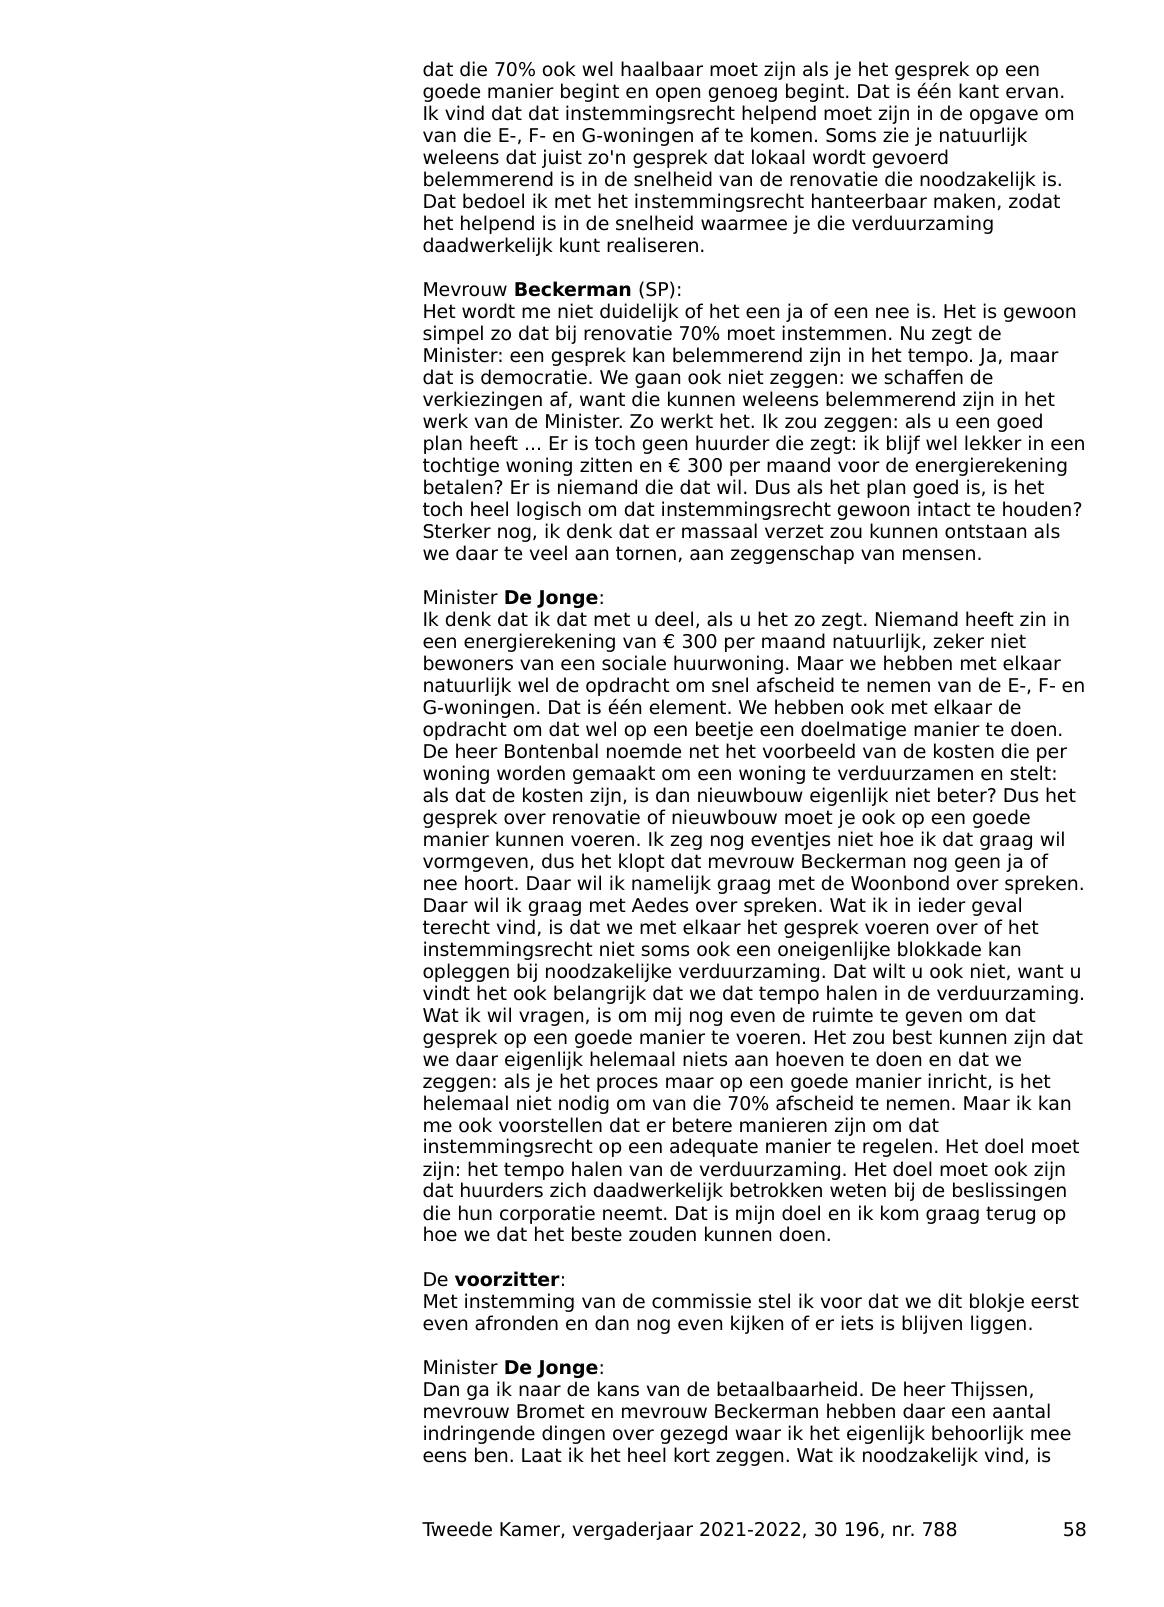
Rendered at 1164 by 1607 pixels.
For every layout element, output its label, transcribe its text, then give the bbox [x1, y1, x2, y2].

text De voorzitter: [422, 1268, 1087, 1291]
text Minister De Jonge: [422, 1357, 1087, 1379]
text Het wordt me niet duidelijk of het een ja of een nee is. Het is gewoon simpel zo dat bij renovatie 70% moet instemmen. Nu zegt de Minister: een gesprek kan belemmerend zijn in het tempo. Ja, maar dat is democratie. We gaan ook niet zeggen: we schaffen de verkiezingen af, want die kunnen weleens belemmerend zijn in het werk van de Minister. Zo werkt het. Ik zou zeggen: als u een goed plan heeft ... Er is toch geen huurder die zegt: ik blijf wel lekker in een tochtige woning zitten en € 300 per maand voor de energierekening betalen? Er is niemand die dat wil. Dus als het plan goed is, is het toch heel logisch om dat instemmingsrecht gewoon intact te houden? Sterker nog, ik denk dat er massaal verzet zou kunnen ontstaan als we daar te veel aan tornen, aan zeggenschap van mensen. [422, 301, 1087, 565]
text Minister De Jonge: [422, 587, 1087, 609]
text dat die 70% ook wel haalbaar moet zijn als je het gesprek op een goede manier begint en open genoeg begint. Dat is één kant ervan. Ik vind dat dat instemmingsrecht helpend moet zijn in de opgave om van die E-, F- en G-woningen af te komen. Soms zie je natuurlijk weleens dat juist zo'n gesprek dat lokaal wordt gevoerd belemmerend is in de snelheid van de renovatie die noodzakelijk is. Dat bedoel ik met het instemmingsrecht hanteerbaar maken, zodat het helpend is in de snelheid waarmee je die verduurzaming daadwerkelijk kunt realiseren. [422, 59, 1087, 257]
text Ik denk dat ik dat met u deel, als u het zo zegt. Niemand heeft zin in een energierekening van € 300 per maand natuurlijk, zeker niet bewoners van een sociale huurwoning. Maar we hebben met elkaar natuurlijk wel de opdracht om snel afscheid te nemen van de E-, F- en G-woningen. Dat is één element. We hebben ook met elkaar de opdracht om dat wel op een beetje een doelmatige manier te doen. De heer Bontenbal noemde net het voorbeeld van de kosten die per woning worden gemaakt om een woning te verduurzamen en stelt: als dat de kosten zijn, is dan nieuwbouw eigenlijk niet beter? Dus het gesprek over renovatie of nieuwbouw moet je ook op een goede manier kunnen voeren. Ik zeg nog eventjes niet hoe ik dat graag wil vormgeven, dus het klopt dat mevrouw Beckerman nog geen ja of nee hoort. Daar wil ik namelijk graag met de Woonbond over spreken. Daar wil ik graag met Aedes over spreken. Wat ik in ieder geval terecht vind, is dat we met elkaar het gesprek voeren over of het instemmingsrecht niet soms ook een oneigenlijke blokkade kan opleggen bij noodzakelijke verduurzaming. Dat wilt u ook niet, want u vindt het ook belangrijk dat we dat tempo halen in de verduurzaming. Wat ik wil vragen, is om mij nog even de ruimte te geven om dat gesprek op een goede manier te voeren. Het zou best kunnen zijn dat we daar eigenlijk helemaal niets aan hoeven te doen en dat we zeggen: als je het proces maar op een goede manier inricht, is het helemaal niet nodig om van die 70% afscheid te nemen. Maar ik kan me ook voorstellen dat er betere manieren zijn om dat instemmingsrecht op een adequate manier te regelen. Het doel moet zijn: het tempo halen van de verduurzaming. Het doel moet ook zijn dat huurders zich daadwerkelijk betrokken weten bij de beslissingen die hun corporatie neemt. Dat is mijn doel en ik kom graag terug op hoe we dat het beste zouden kunnen doen. [422, 609, 1087, 1246]
text Met instemming van de commissie stel ik voor dat we dit blokje eerst even afronden en dan nog even kijken of er iets is blijven liggen. [422, 1291, 1087, 1334]
text Mevrouw Beckerman (SP): [422, 279, 1087, 301]
text Dan ga ik naar de kans van de betaalbaarheid. De heer Thijssen, mevrouw Bromet en mevrouw Beckerman hebben daar een aantal indringende dingen over gezegd waar ik het eigenlijk behoorlijk mee eens ben. Laat ik het heel kort zeggen. Wat ik noodzakelijk vind, is [422, 1379, 1087, 1467]
